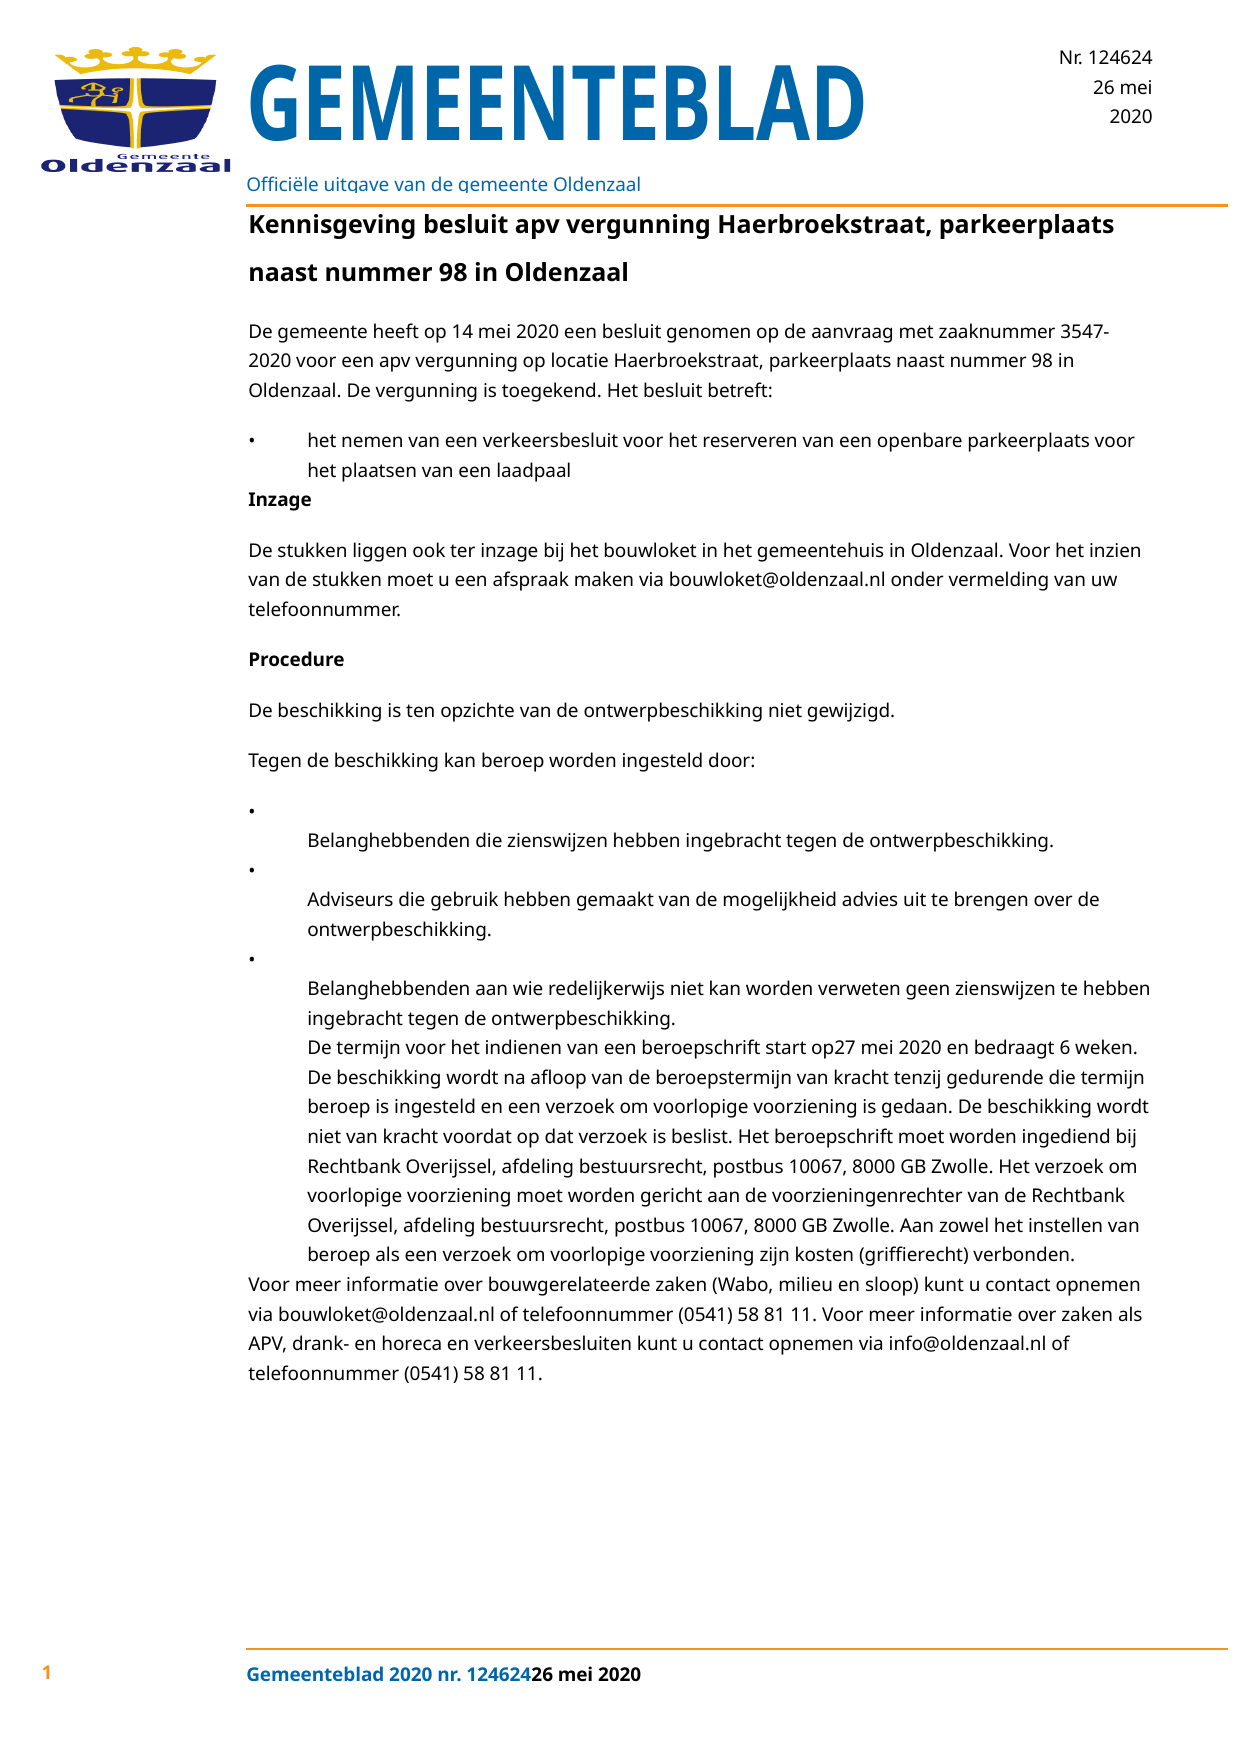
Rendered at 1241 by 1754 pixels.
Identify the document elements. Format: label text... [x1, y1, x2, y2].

text Kennisgeving besluit apv vergunning Haerbroekstraat, parkeerplaats naast nummer 98 in Oldenzaal [248, 207, 1152, 288]
list Belanghebbenden die zienswijzen hebben ingebracht tegen de ontwerpbeschikking. [248, 827, 1152, 853]
list Belanghebbenden aan wie redelijkerwijs niet kan worden verweten geen zienswijzen te hebben ingebracht tegen de ontwerpbeschikking. [248, 975, 1152, 1031]
text De beschikking is ten opzichte van de ontwerpbeschikking niet gewijzigd. [248, 697, 1152, 723]
text De gemeente heeft op 14 mei 2020 een besluit genomen op de aanvraag met zaaknummer 3547-2020 voor een apv vergunning op locatie Haerbroekstraat, parkeerplaats naast nummer 98 in Oldenzaal. De vergunning is toegekend. Het besluit betreft: [248, 318, 1152, 403]
text Inzage [248, 487, 1152, 512]
list Adviseurs die gebruik hebben gemaakt van de mogelijkheid advies uit te brengen over de ontwerpbeschikking. [248, 887, 1152, 942]
list het nemen van een verkeersbesluit voor het reserveren van een openbare parkeerplaats voor het plaatsen van een laadpaal [248, 427, 1152, 483]
text De stukken liggen ook ter inzage bij het bouwloket in het gemeentehuis in Oldenzaal. Voor het inzien van de stukken moet u een afspraak maken via bouwloket@oldenzaal.nl onder vermelding van uw telefoonnummer. [248, 537, 1152, 622]
text Tegen de beschikking kan beroep worden ingesteld door: [248, 747, 1152, 773]
text Voor meer informatie over bouwgerelateerde zaken (Wabo, milieu en sloop) kunt u contact opnemen via bouwloket@oldenzaal.nl of telefoonnummer (0541) 58 81 11. Voor meer informatie over zaken als APV, drank- en horeca en verkeersbesluiten kunt u contact opnemen via info@oldenzaal.nl of telefoonnummer (0541) 58 81 11. [248, 1271, 1152, 1386]
list De termijn voor het indienen van een beroepschrift start op27 mei 2020 en bedraagt 6 weken. De beschikking wordt na afloop van de beroepstermijn van kracht tenzij gedurende die termijn beroep is ingesteld en een verzoek om voorlopige voorziening is gedaan. De beschikking wordt niet van kracht voordat op dat verzoek is beslist. Het beroepschrift moet worden ingediend bij Rechtbank Overijssel, afdeling bestuursrecht, postbus 10067, 8000 GB Zwolle. Het verzoek om voorlopige voorziening moet worden gericht aan de voorzieningenrechter van de Rechtbank Overijssel, afdeling bestuursrecht, postbus 10067, 8000 GB Zwolle. Aan zowel het instellen van beroep als een verzoek om voorlopige voorziening zijn kosten (griffierecht) verbonden. [248, 1034, 1152, 1267]
picture [41, 47, 231, 172]
text Procedure [248, 647, 1152, 672]
